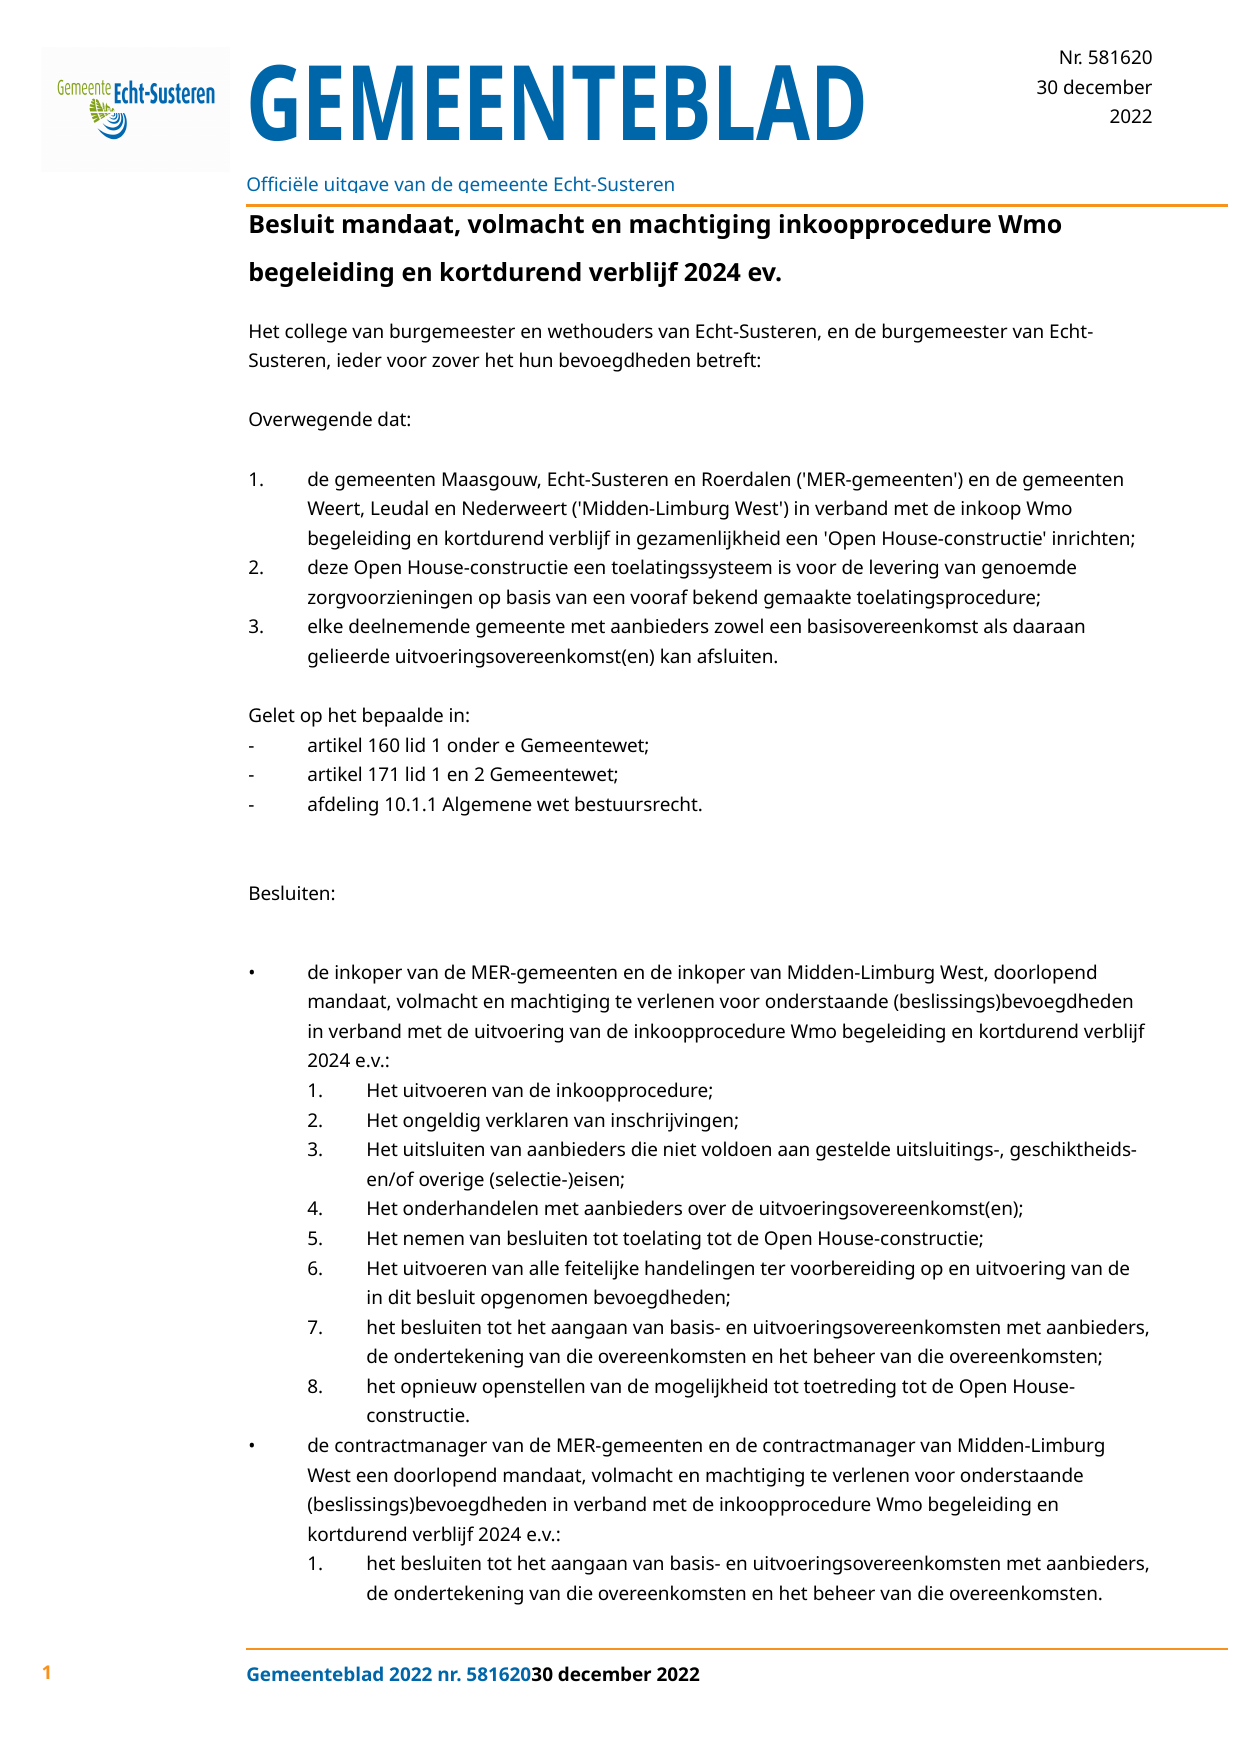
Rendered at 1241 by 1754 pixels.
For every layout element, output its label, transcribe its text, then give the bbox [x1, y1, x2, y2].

list Het onderhandelen met aanbieders over de uitvoeringsovereenkomst(en); [307, 1196, 1152, 1221]
list de contractmanager van de MER-gemeenten en de contractmanager van Midden-Limburg West een doorlopend mandaat, volmacht en machtiging te verlenen voor onderstaande (beslissings)bevoegdheden in verband met de inkoopprocedure Wmo begeleiding en kortdurend verblijf 2024 e.v.: [248, 1432, 1152, 1547]
text Het college van burgemeester en wethouders van Echt-Susteren, en de burgemeester van Echt-Susteren, ieder voor zover het hun bevoegdheden betreft: [248, 318, 1152, 373]
list Het uitsluiten van aanbieders die niet voldoen aan gestelde uitsluitings-, geschiktheids- en/of overige (selectie-)eisen; [307, 1136, 1152, 1192]
list artikel 171 lid 1 en 2 Gemeentewet; [248, 762, 1152, 787]
list Het nemen van besluiten tot toelating tot de Open House-constructie; [307, 1225, 1152, 1251]
list Het uitvoeren van alle feitelijke handelingen ter voorbereiding op en uitvoering van de in dit besluit opgenomen bevoegdheden; [307, 1255, 1152, 1310]
picture [41, 47, 231, 172]
list Het ongeldig verklaren van inschrijvingen; [307, 1107, 1152, 1132]
list de inkoper van de MER-gemeenten en de inkoper van Midden-Limburg West, doorlopend mandaat, volmacht en machtiging te verlenen voor onderstaande (beslissings)bevoegdheden in verband met de uitvoering van de inkoopprocedure Wmo begeleiding en kortdurend verblijf 2024 e.v.: [248, 959, 1152, 1073]
list de gemeenten Maasgouw, Echt-Susteren en Roerdalen ('MER-gemeenten') en de gemeenten Weert, Leudal en Nederweert ('Midden-Limburg West') in verband met de inkoop Wmo begeleiding en kortdurend verblijf in gezamenlijkheid een 'Open House-constructie' inrichten; [248, 466, 1152, 551]
list het besluiten tot het aangaan van basis- en uitvoeringsovereenkomsten met aanbieders, de ondertekening van die overeenkomsten en het beheer van die overeenkomsten. [307, 1551, 1152, 1606]
list deze Open House-constructie een toelatingssysteem is voor de levering van genoemde zorgvoorzieningen op basis van een vooraf bekend gemaakte toelatingsprocedure; [248, 554, 1152, 610]
list elke deelnemende gemeente met aanbieders zowel een basisovereenkomst als daaraan gelieerde uitvoeringsovereenkomst(en) kan afsluiten. [248, 614, 1152, 669]
text Besluit mandaat, volmacht en machtiging inkoopprocedure Wmo begeleiding en kortdurend verblijf 2024 ev. [248, 207, 1152, 288]
list Het uitvoeren van de inkoopprocedure; [307, 1077, 1152, 1103]
list afdeling 10.1.1 Algemene wet bestuursrecht. [248, 791, 1152, 817]
list artikel 160 lid 1 onder e Gemeentewet; [248, 732, 1152, 758]
text Overwegende dat: [248, 407, 1152, 432]
text Besluiten: [248, 880, 1152, 906]
text Gelet op het bepaalde in: [248, 702, 1152, 728]
list het besluiten tot het aangaan van basis- en uitvoeringsovereenkomsten met aanbieders, de ondertekening van die overeenkomsten en het beheer van die overeenkomsten; [307, 1314, 1152, 1369]
list het opnieuw openstellen van de mogelijkheid tot toetreding tot de Open House-constructie. [307, 1373, 1152, 1428]
